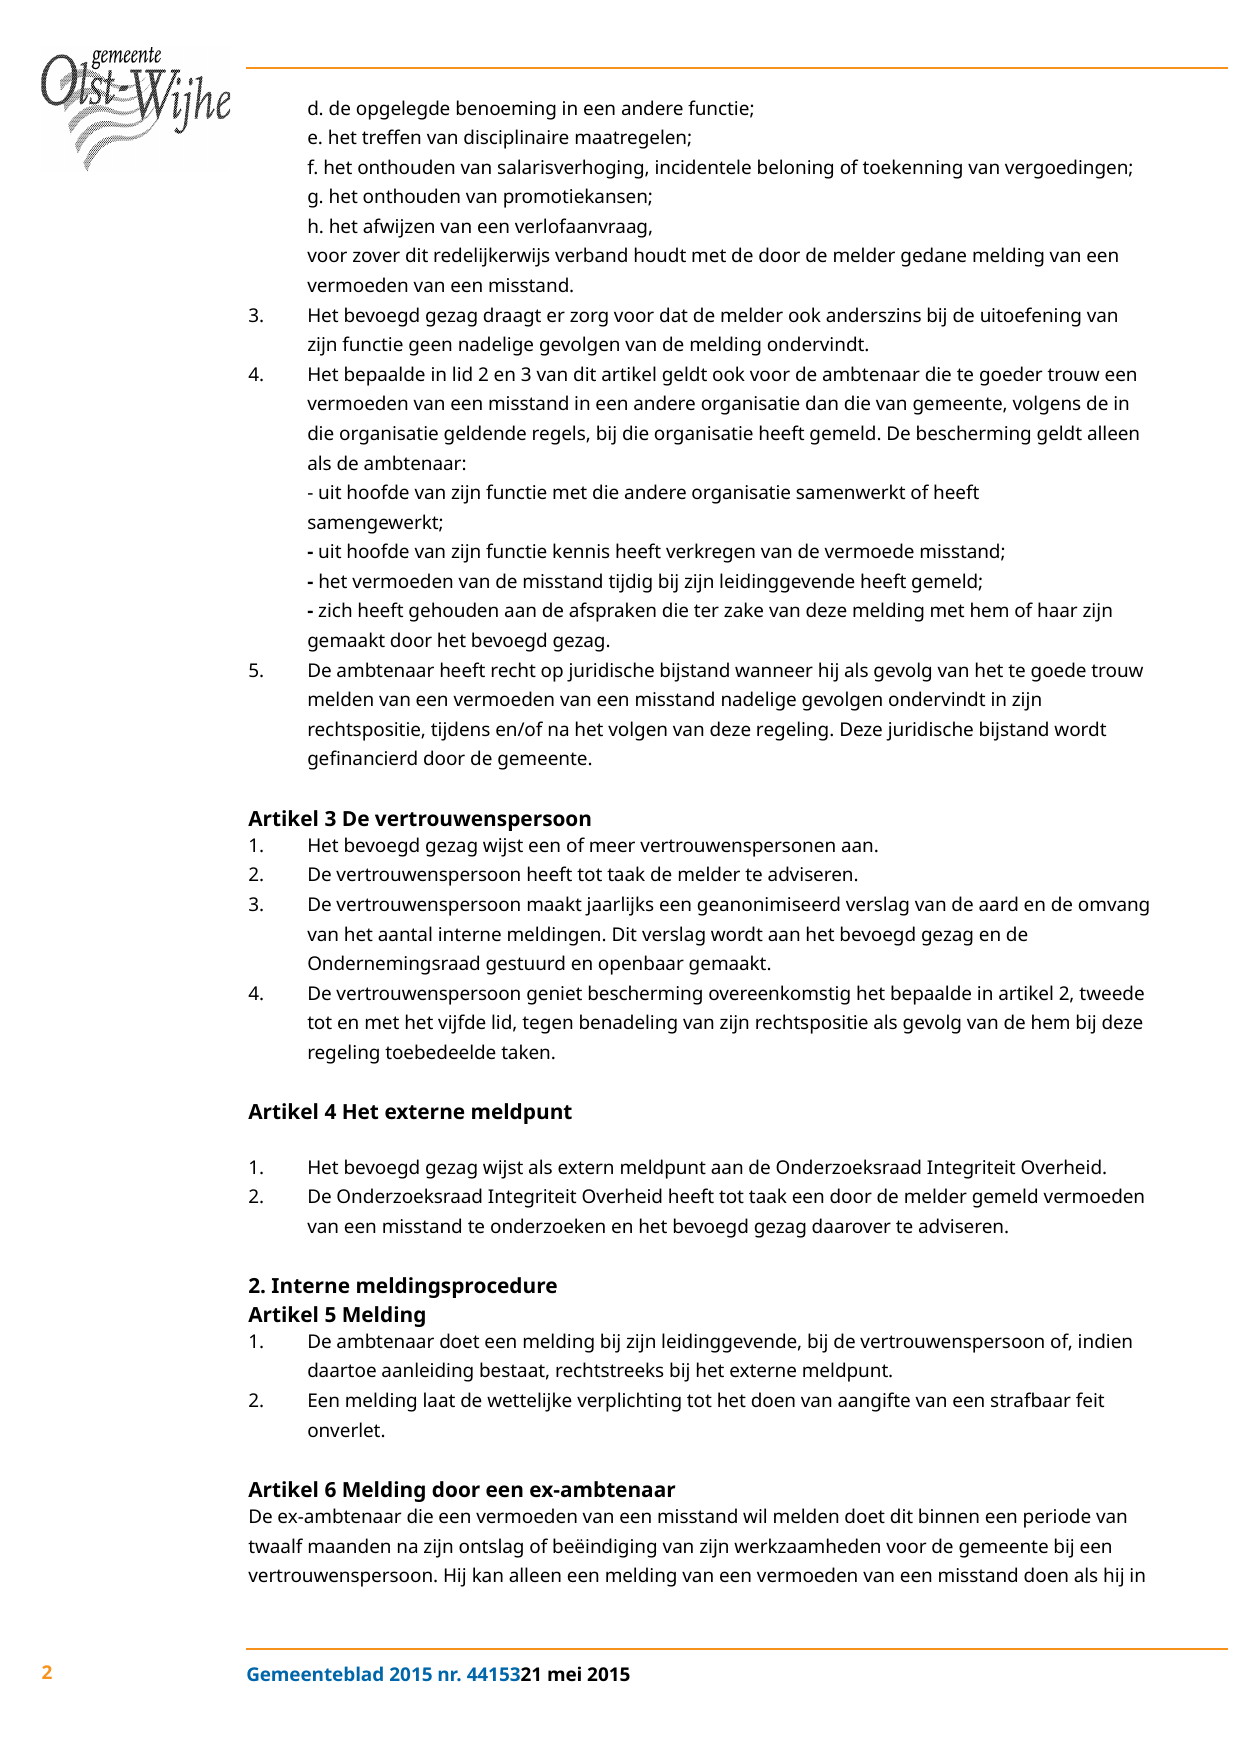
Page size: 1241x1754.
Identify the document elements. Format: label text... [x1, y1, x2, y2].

list Het bevoegd gezag wijst als extern meldpunt aan de Onderzoeksraad Integriteit Overheid. [248, 1154, 1152, 1180]
list h. het afwijzen van een verlofaanvraag, [248, 213, 1152, 239]
list - uit hoofde van zijn functie met die andere organisatie samenwerkt of heeft [248, 479, 1152, 505]
list De vertrouwenspersoon maakt jaarlijks een geanonimiseerd verslag van de aard en de omvang van het aantal interne meldingen. Dit verslag wordt aan het bevoegd gezag en de Ondernemingsraad gestuurd en openbaar gemaakt. [248, 891, 1152, 976]
list d. de opgelegde benoeming in een andere functie; [248, 95, 1152, 121]
list De ambtenaar doet een melding bij zijn leidinggevende, bij de vertrouwenspersoon of, indien daartoe aanleiding bestaat, rechtstreeks bij het externe meldpunt. [248, 1328, 1152, 1383]
text 2. Interne meldingsprocedure [248, 1271, 1152, 1300]
list De vertrouwenspersoon heeft tot taak de melder te adviseren. [248, 862, 1152, 887]
list De vertrouwenspersoon geniet bescherming overeenkomstig het bepaalde in artikel 2, tweede tot en met het vijfde lid, tegen benadeling van zijn rechtspositie als gevolg van de hem bij deze regeling toebedeelde taken. [248, 980, 1152, 1065]
list Het bevoegd gezag draagt er zorg voor dat de melder ook anderszins bij de uitoefening van zijn functie geen nadelige gevolgen van de melding ondervindt. [248, 302, 1152, 357]
text Artikel 3 De vertrouwenspersoon [248, 804, 1152, 832]
list De Onderzoeksraad Integriteit Overheid heeft tot taak een door de melder gemeld vermoeden van een misstand te onderzoeken en het bevoegd gezag daarover te adviseren. [248, 1184, 1152, 1239]
list - uit hoofde van zijn functie kennis heeft verkregen van de vermoede misstand; [248, 538, 1152, 564]
text Artikel 5 Melding [248, 1300, 1152, 1328]
list gemaakt door het bevoegd gezag. [248, 627, 1152, 653]
text Artikel 6 Melding door een ex-ambtenaar [248, 1475, 1152, 1503]
list voor zover dit redelijkerwijs verband houdt met de door de melder gedane melding van een vermoeden van een misstand. [248, 243, 1152, 298]
list f. het onthouden van salarisverhoging, incidentele beloning of toekenning van vergoedingen; [248, 154, 1152, 180]
list Het bevoegd gezag wijst een of meer vertrouwenspersonen aan. [248, 832, 1152, 858]
list - zich heeft gehouden aan de afspraken die ter zake van deze melding met hem of haar zijn [248, 598, 1152, 623]
text De ex-ambtenaar die een vermoeden van een misstand wil melden doet dit binnen een periode van twaalf maanden na zijn ontslag of beëindiging van zijn werkzaamheden voor de gemeente bij een vertrouwenspersoon. Hij kan alleen een melding van een vermoeden van een misstand doen als hij in [248, 1503, 1152, 1588]
list e. het treffen van disciplinaire maatregelen; [248, 124, 1152, 150]
list g. het onthouden van promotiekansen; [248, 183, 1152, 209]
text Artikel 4 Het externe meldpunt [248, 1097, 1152, 1126]
list Het bepaalde in lid 2 en 3 van dit artikel geldt ook voor de ambtenaar die te goeder trouw een vermoeden van een misstand in een andere organisatie dan die van gemeente, volgens de in die organisatie geldende regels, bij die organisatie heeft gemeld. De bescherming geldt alleen als de ambtenaar: [248, 361, 1152, 476]
list - het vermoeden van de misstand tijdig bij zijn leidinggevende heeft gemeld; [248, 568, 1152, 594]
list De ambtenaar heeft recht op juridische bijstand wanneer hij als gevolg van het te goede trouw melden van een vermoeden van een misstand nadelige gevolgen ondervindt in zijn rechtspositie, tijdens en/of na het volgen van deze regeling. Deze juridische bijstand wordt gefinancierd door de gemeente. [248, 657, 1152, 771]
list samengewerkt; [248, 509, 1152, 535]
picture [41, 47, 231, 172]
list Een melding laat de wettelijke verplichting tot het doen van aangifte van een strafbaar feit onverlet. [248, 1387, 1152, 1443]
